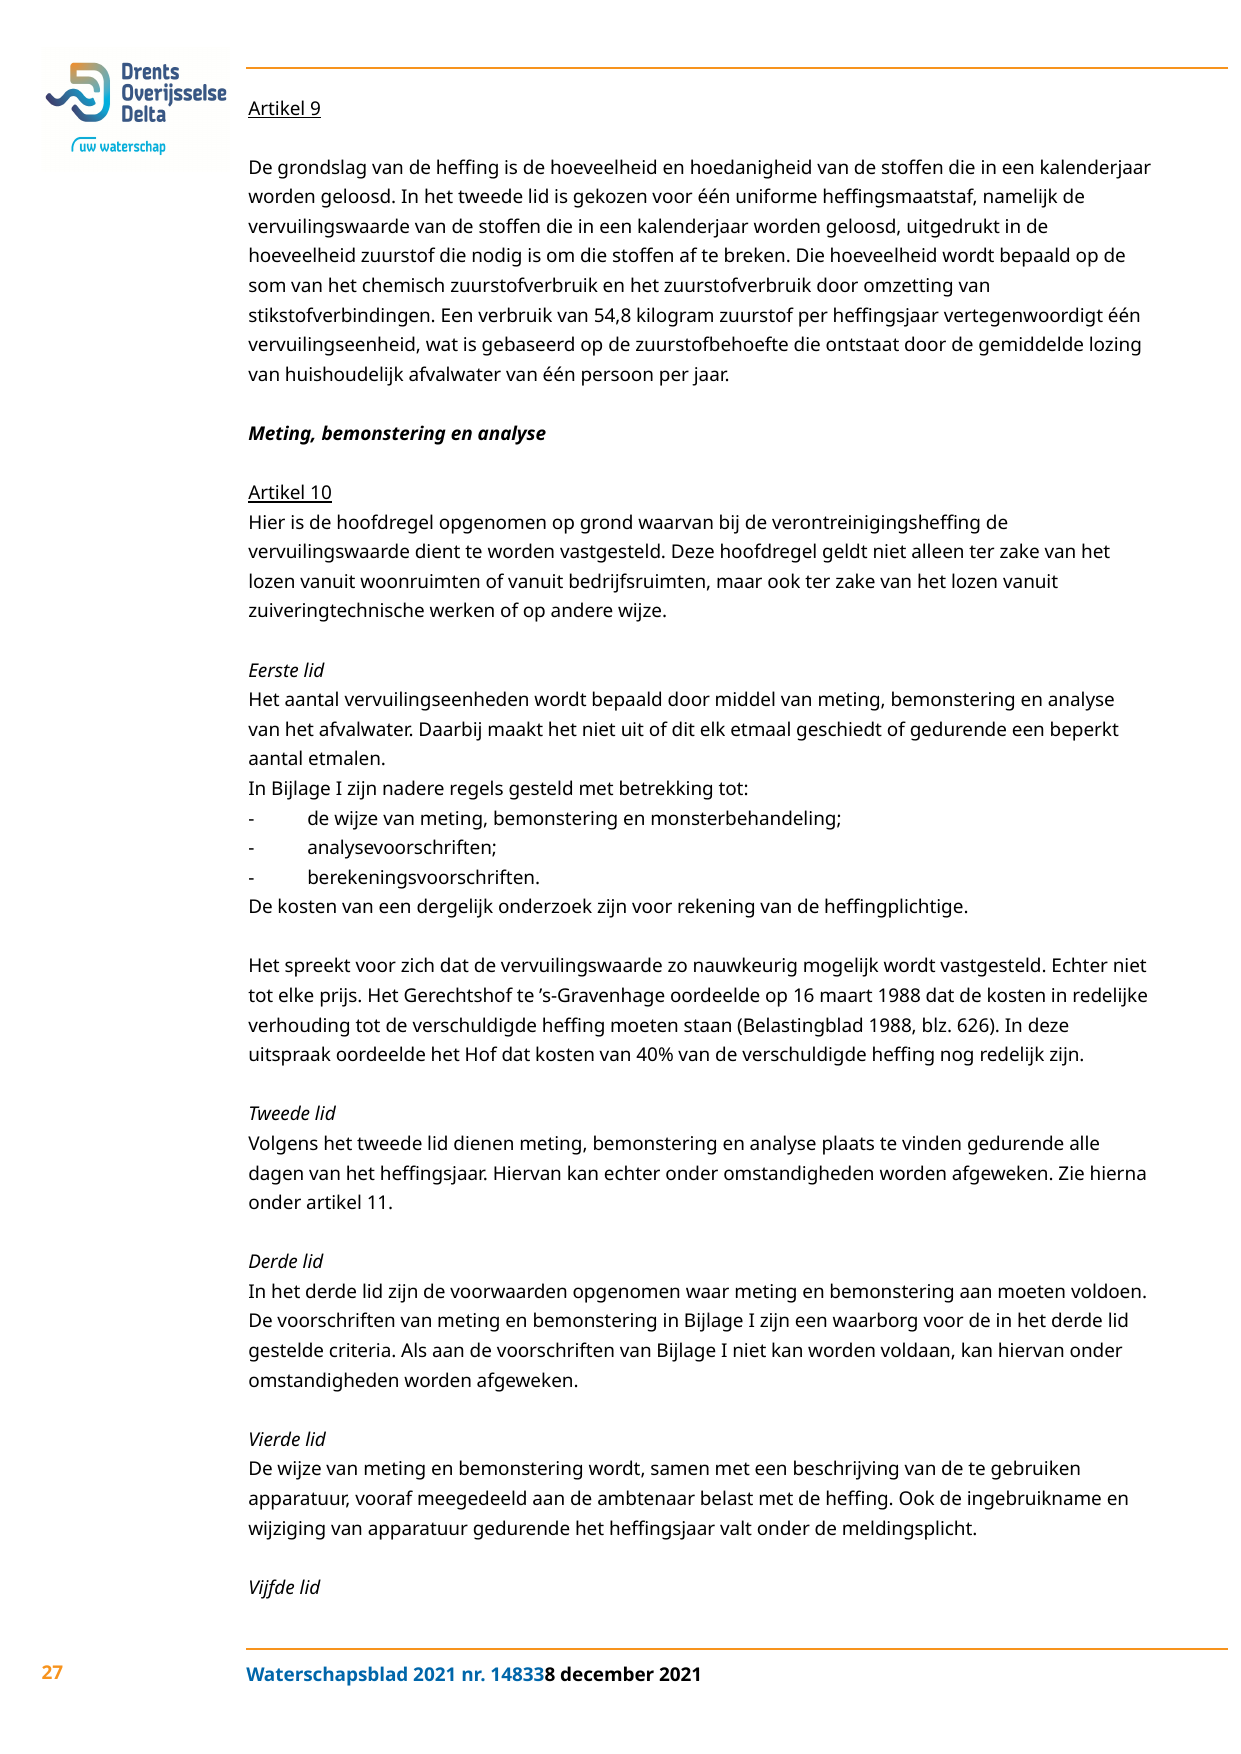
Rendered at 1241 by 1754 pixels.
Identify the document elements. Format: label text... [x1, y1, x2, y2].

text Hier is de hoofdregel opgenomen op grond waarvan bij de verontreinigingsheffing de vervuilingswaarde dient te worden vastgesteld. Deze hoofdregel geldt niet alleen ter zake van het lozen vanuit woonruimten of vanuit bedrijfsruimten, maar ook ter zake van het lozen vanuit zuiveringtechnische werken of op andere wijze. [248, 509, 1152, 623]
text Derde lid [248, 1248, 1152, 1274]
text De wijze van meting en bemonstering wordt, samen met een beschrijving van de te gebruiken apparatuur, vooraf meegedeeld aan de ambtenaar belast met de heffing. Ook de ingebruikname en wijziging van apparatuur gedurende het heffingsjaar valt onder de meldingsplicht. [248, 1456, 1152, 1541]
text Het aantal vervuilingseenheden wordt bepaald door middel van meting, bemonstering en analyse van het afvalwater. Daarbij maakt het niet uit of dit elk etmaal geschiedt of gedurende een beperkt aantal etmalen. [248, 686, 1152, 771]
text Eerste lid [248, 657, 1152, 683]
text Meting, bemonstering en analyse [248, 420, 1152, 446]
text Artikel 10 [248, 479, 1152, 505]
text Vierde lid [248, 1426, 1152, 1452]
text Artikel 9 [248, 95, 1152, 121]
text In Bijlage I zijn nadere regels gesteld met betrekking tot: [248, 775, 1152, 801]
list berekeningsvoorschriften. [248, 864, 1152, 890]
text De kosten van een dergelijk onderzoek zijn voor rekening van de heffingplichtige. [248, 893, 1152, 919]
text Tweede lid [248, 1101, 1152, 1126]
list analysevoorschriften; [248, 834, 1152, 860]
picture [41, 47, 231, 172]
text Volgens het tweede lid dienen meting, bemonstering en analyse plaats te vinden gedurende alle dagen van het heffingsjaar. Hiervan kan echter onder omstandigheden worden afgeweken. Zie hierna onder artikel 11. [248, 1130, 1152, 1215]
text Het spreekt voor zich dat de vervuilingswaarde zo nauwkeurig mogelijk wordt vastgesteld. Echter niet tot elke prijs. Het Gerechtshof te ’s-Gravenhage oordeelde op 16 maart 1988 dat de kosten in redelijke verhouding tot de verschuldigde heffing moeten staan (Belastingblad 1988, blz. 626). In deze uitspraak oordeelde het Hof dat kosten van 40% van de verschuldigde heffing nog redelijk zijn. [248, 953, 1152, 1067]
text De grondslag van de heffing is de hoeveelheid en hoedanigheid van de stoffen die in een kalenderjaar worden geloosd. In het tweede lid is gekozen voor één uniforme heffingsmaatstaf, namelijk de vervuilingswaarde van de stoffen die in een kalenderjaar worden geloosd, uitgedrukt in de hoeveelheid zuurstof die nodig is om die stoffen af te breken. Die hoeveelheid wordt bepaald op de som van het chemisch zuurstofverbruik en het zuurstofverbruik door omzetting van stikstofverbindingen. Een verbruik van 54,8 kilogram zuurstof per heffingsjaar vertegenwoordigt één vervuilingseenheid, wat is gebaseerd op de zuurstofbehoefte die ontstaat door de gemiddelde lozing van huishoudelijk afvalwater van één persoon per jaar. [248, 154, 1152, 387]
list de wijze van meting, bemonstering en monsterbehandeling; [248, 805, 1152, 831]
text In het derde lid zijn de voorwaarden opgenomen waar meting en bemonstering aan moeten voldoen. De voorschriften van meting en bemonstering in Bijlage I zijn een waarborg voor de in het derde lid gestelde criteria. Als aan de voorschriften van Bijlage I niet kan worden voldaan, kan hiervan onder omstandigheden worden afgeweken. [248, 1278, 1152, 1393]
text Vijfde lid [248, 1574, 1152, 1600]
